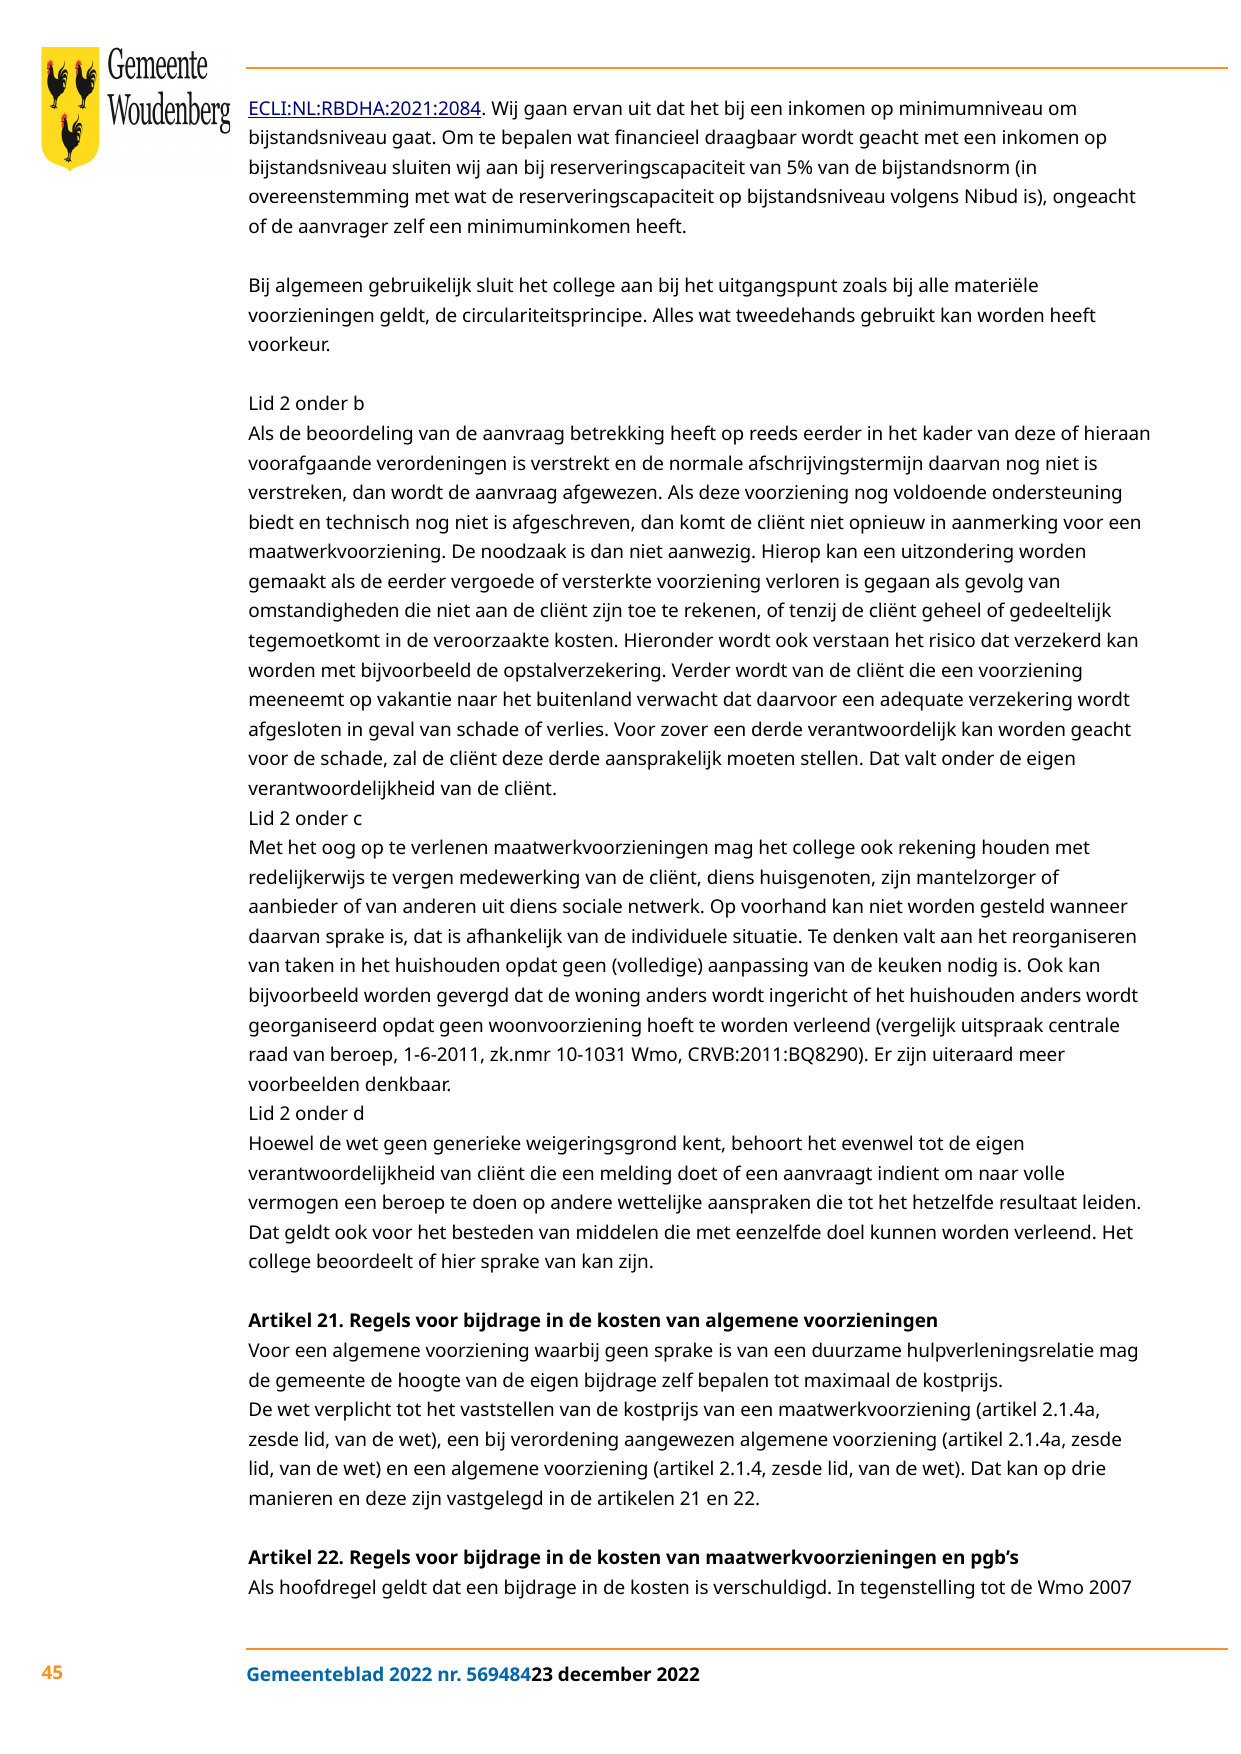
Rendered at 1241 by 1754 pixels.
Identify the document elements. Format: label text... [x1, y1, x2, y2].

text ECLI:NL:RBDHA:2021:2084. Wij gaan ervan uit dat het bij een inkomen op minimumniveau om bijstandsniveau gaat. Om te bepalen wat financieel draagbaar wordt geacht met een inkomen op bijstandsniveau sluiten wij aan bij reserveringscapaciteit van 5% van de bijstandsnorm (in overeenstemming met wat de reserveringscapaciteit op bijstandsniveau volgens Nibud is), ongeacht of de aanvrager zelf een minimuminkomen heeft. [248, 95, 1152, 239]
text Als de beoordeling van de aanvraag betrekking heeft op reeds eerder in het kader van deze of hieraan voorafgaande verordeningen is verstrekt en de normale afschrijvingstermijn daarvan nog niet is verstreken, dan wordt de aanvraag afgewezen. Als deze voorziening nog voldoende ondersteuning biedt en technisch nog niet is afgeschreven, dan komt de cliënt niet opnieuw in aanmerking voor een maatwerkvoorziening. De noodzaak is dan niet aanwezig. Hierop kan een uitzondering worden gemaakt als de eerder vergoede of versterkte voorziening verloren is gegaan als gevolg van omstandigheden die niet aan de cliënt zijn toe te rekenen, of tenzij de cliënt geheel of gedeeltelijk tegemoetkomt in de veroorzaakte kosten. Hieronder wordt ook verstaan het risico dat verzekerd kan worden met bijvoorbeeld de opstalverzekering. Verder wordt van de cliënt die een voorziening meeneemt op vakantie naar het buitenland verwacht dat daarvoor een adequate verzekering wordt afgesloten in geval van schade of verlies. Voor zover een derde verantwoordelijk kan worden geacht voor de schade, zal de cliënt deze derde aansprakelijk moeten stellen. Dat valt onder de eigen verantwoordelijkheid van de cliënt. [248, 420, 1152, 801]
text Hoewel de wet geen generieke weigeringsgrond kent, behoort het evenwel tot de eigen verantwoordelijkheid van cliënt die een melding doet of een aanvraagt indient om naar volle vermogen een beroep te doen op andere wettelijke aanspraken die tot het hetzelfde resultaat leiden. Dat geldt ook voor het besteden van middelen die met eenzelfde doel kunnen worden verleend. Het college beoordeelt of hier sprake van kan zijn. [248, 1130, 1152, 1274]
text Artikel 21. Regels voor bijdrage in de kosten van algemene voorzieningen [248, 1308, 1152, 1333]
text De wet verplicht tot het vaststellen van de kostprijs van een maatwerkvoorziening (artikel 2.1.4a, zesde lid, van de wet), een bij verordening aangewezen algemene voorziening (artikel 2.1.4a, zesde lid, van de wet) en een algemene voorziening (artikel 2.1.4, zesde lid, van de wet). Dat kan op drie manieren en deze zijn vastgelegd in de artikelen 21 en 22. [248, 1396, 1152, 1511]
text Bij algemeen gebruikelijk sluit het college aan bij het uitgangspunt zoals bij alle materiële voorzieningen geldt, de circulariteitsprincipe. Alles wat tweedehands gebruikt kan worden heeft voorkeur. [248, 272, 1152, 357]
text Als hoofdregel geldt dat een bijdrage in de kosten is verschuldigd. In tegenstelling tot de Wmo 2007 [248, 1574, 1152, 1600]
text Lid 2 onder c [248, 805, 1152, 831]
text Lid 2 onder d [248, 1101, 1152, 1126]
text Artikel 22. Regels voor bijdrage in de kosten van maatwerkvoorzieningen en pgb’s [248, 1544, 1152, 1570]
text Lid 2 onder b [248, 391, 1152, 416]
text Met het oog op te verlenen maatwerkvoorzieningen mag het college ook rekening houden met redelijkerwijs te vergen medewerking van de cliënt, diens huisgenoten, zijn mantelzorger of aanbieder of van anderen uit diens sociale netwerk. Op voorhand kan niet worden gesteld wanneer daarvan sprake is, dat is afhankelijk van de individuele situatie. Te denken valt aan het reorganiseren van taken in het huishouden opdat geen (volledige) aanpassing van de keuken nodig is. Ook kan bijvoorbeeld worden gevergd dat de woning anders wordt ingericht of het huishouden anders wordt georganiseerd opdat geen woonvoorziening hoeft te worden verleend (vergelijk uitspraak centrale raad van beroep, 1-6-2011, zk.nmr 10-1031 Wmo, CRVB:2011:BQ8290). Er zijn uiteraard meer voorbeelden denkbaar. [248, 834, 1152, 1097]
picture [41, 47, 231, 172]
text Voor een algemene voorziening waarbij geen sprake is van een duurzame hulpverleningsrelatie mag de gemeente de hoogte van de eigen bijdrage zelf bepalen tot maximaal de kostprijs. [248, 1337, 1152, 1393]
